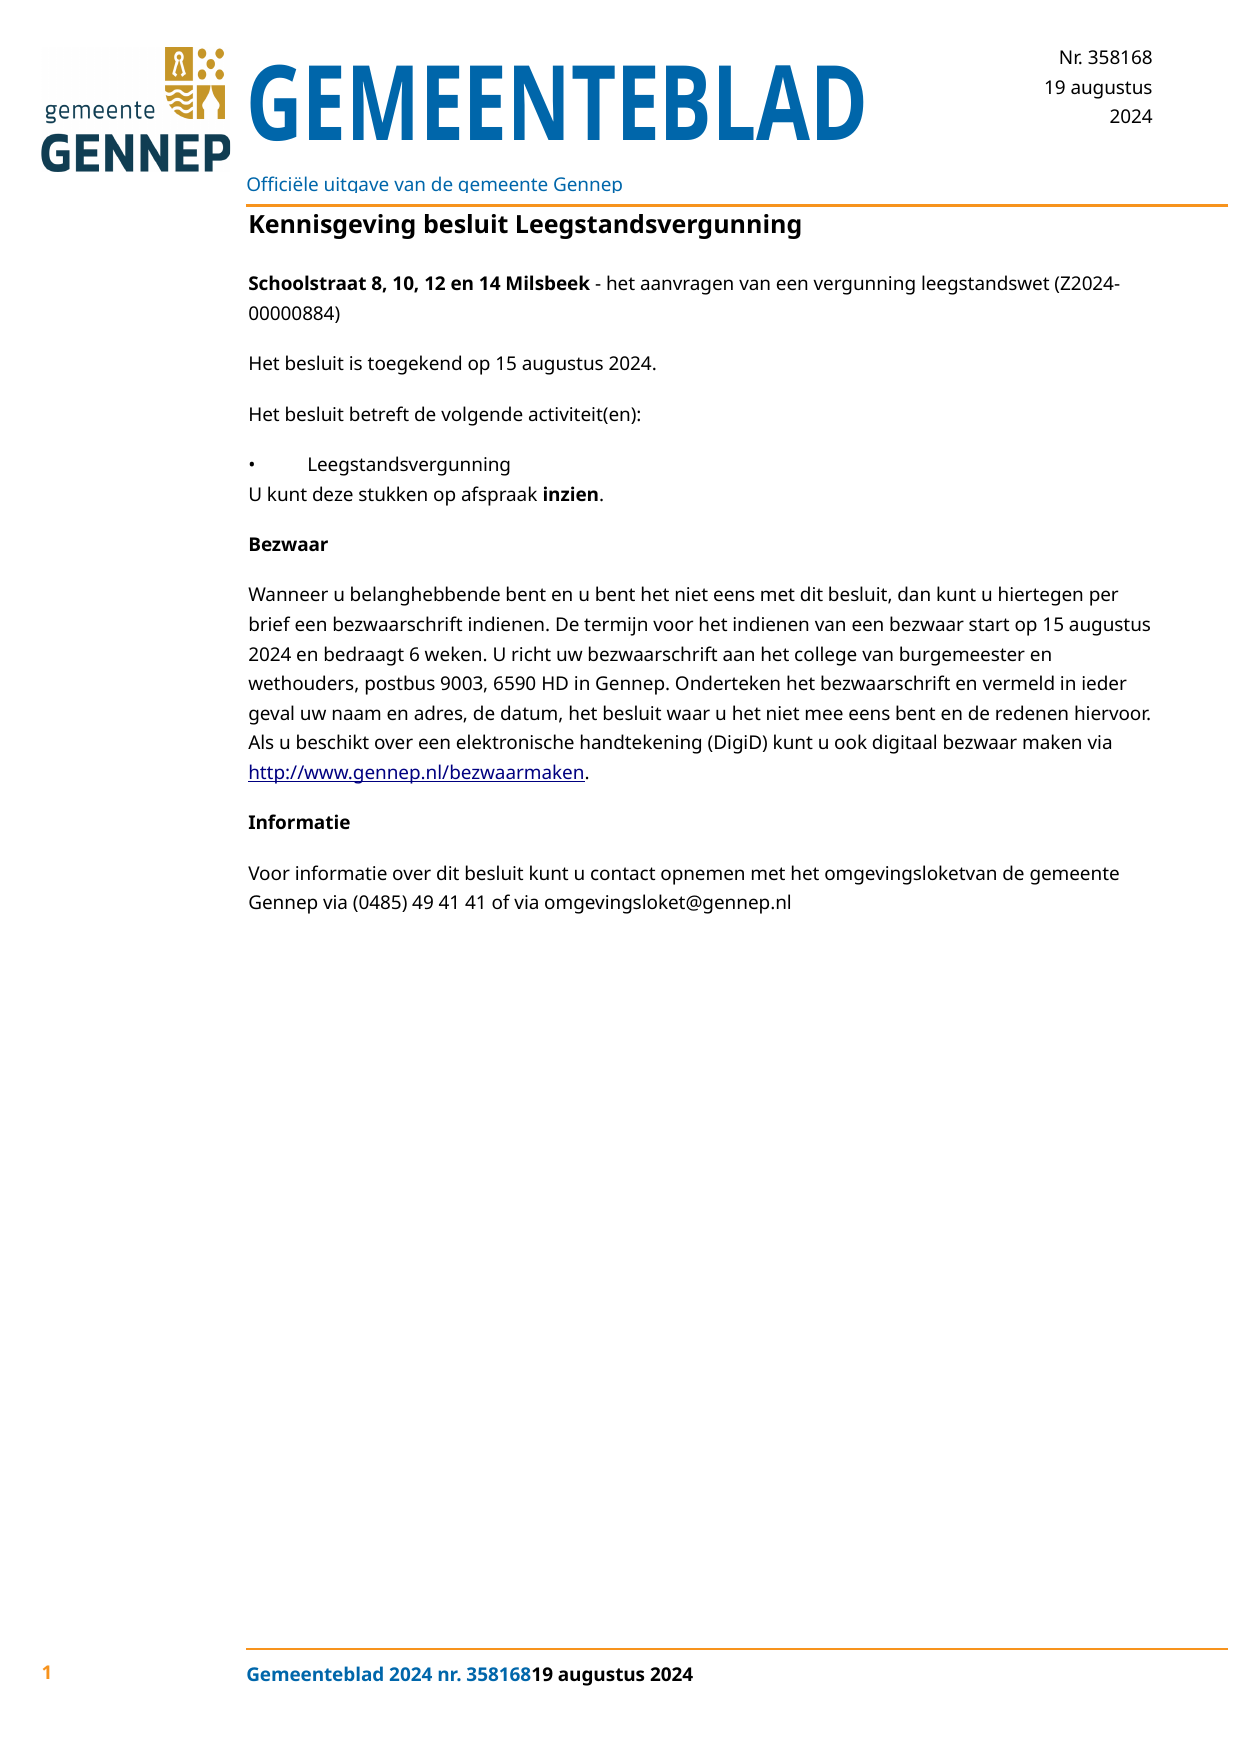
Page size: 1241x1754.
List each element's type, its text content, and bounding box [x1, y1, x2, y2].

text Bezwaar [248, 531, 1152, 557]
text Schoolstraat 8, 10, 12 en 14 Milsbeek - het aanvragen van een vergunning leegstandswet (Z2024-00000884) [248, 270, 1152, 326]
text Het besluit is toegekend op 15 augustus 2024. [248, 350, 1152, 376]
text Kennisgeving besluit Leegstandsvergunning [248, 207, 1152, 241]
list Leegstandsvergunning [248, 451, 1152, 477]
picture [41, 47, 231, 172]
text Voor informatie over dit besluit kunt u contact opnemen met het omgevingsloketvan de gemeente Gennep via (0485) 49 41 41 of via omgevingsloket@gennep.nl [248, 860, 1152, 915]
text Het besluit betreft de volgende activiteit(en): [248, 401, 1152, 426]
text U kunt deze stukken op afspraak inzien. [248, 481, 1152, 506]
text Informatie [248, 809, 1152, 835]
text Wanneer u belanghebbende bent en u bent het niet eens met dit besluit, dan kunt u hiertegen per brief een bezwaarschrift indienen. De termijn voor het indienen van een bezwaar start op 15 augustus 2024 en bedraagt 6 weken. U richt uw bezwaarschrift aan het college van burgemeester en wethouders, postbus 9003, 6590 HD in Gennep. Onderteken het bezwaarschrift en vermeld in ieder geval uw naam en adres, de datum, het besluit waar u het niet mee eens bent en de redenen hiervoor. Als u beschikt over een elektronische handtekening (DigiD) kunt u ook digitaal bezwaar maken via http://www.gennep.nl/bezwaarmaken. [248, 582, 1152, 785]
